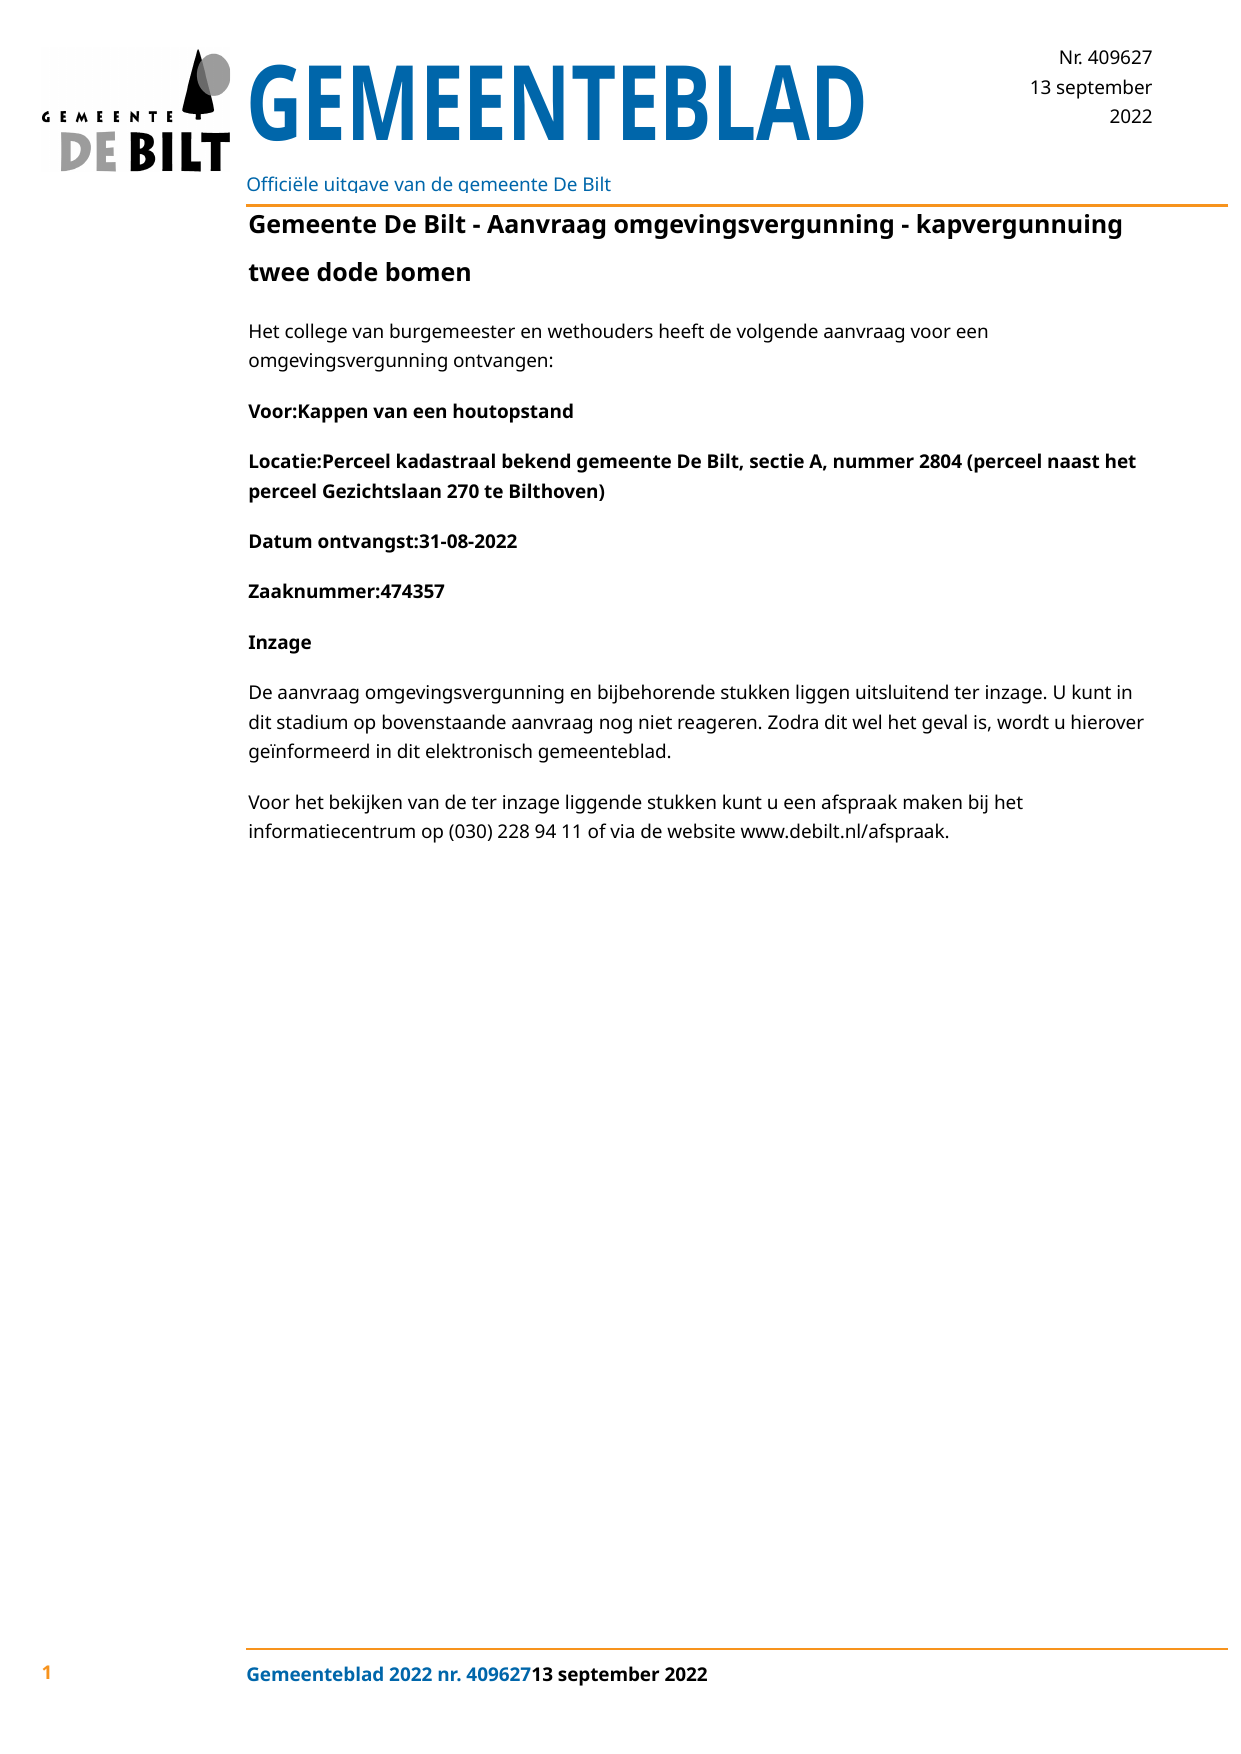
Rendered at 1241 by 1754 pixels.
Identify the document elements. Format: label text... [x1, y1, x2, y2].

text Gemeente De Bilt - Aanvraag omgevingsvergunning - kapvergunnuing twee dode bomen [248, 207, 1152, 288]
picture [41, 47, 231, 172]
text Datum ontvangst:31-08-2022 [248, 528, 1152, 554]
text Het college van burgemeester en wethouders heeft de volgende aanvraag voor een omgevingsvergunning ontvangen: [248, 318, 1152, 373]
text Locatie:Perceel kadastraal bekend gemeente De Bilt, sectie A, nummer 2804 (perceel naast het perceel Gezichtslaan 270 te Bilthoven) [248, 448, 1152, 504]
text Zaaknummer:474357 [248, 579, 1152, 604]
text Inzage [248, 629, 1152, 655]
text De aanvraag omgevingsvergunning en bijbehorende stukken liggen uitsluitend ter inzage. U kunt in dit stadium op bovenstaande aanvraag nog niet reageren. Zodra dit wel het geval is, wordt u hierover geïnformeerd in dit elektronisch gemeenteblad. [248, 679, 1152, 764]
text Voor het bekijken van de ter inzage liggende stukken kunt u een afspraak maken bij het informatiecentrum op (030) 228 94 11 of via de website www.debilt.nl/afspraak. [248, 789, 1152, 844]
text Voor:Kappen van een houtopstand [248, 398, 1152, 424]
